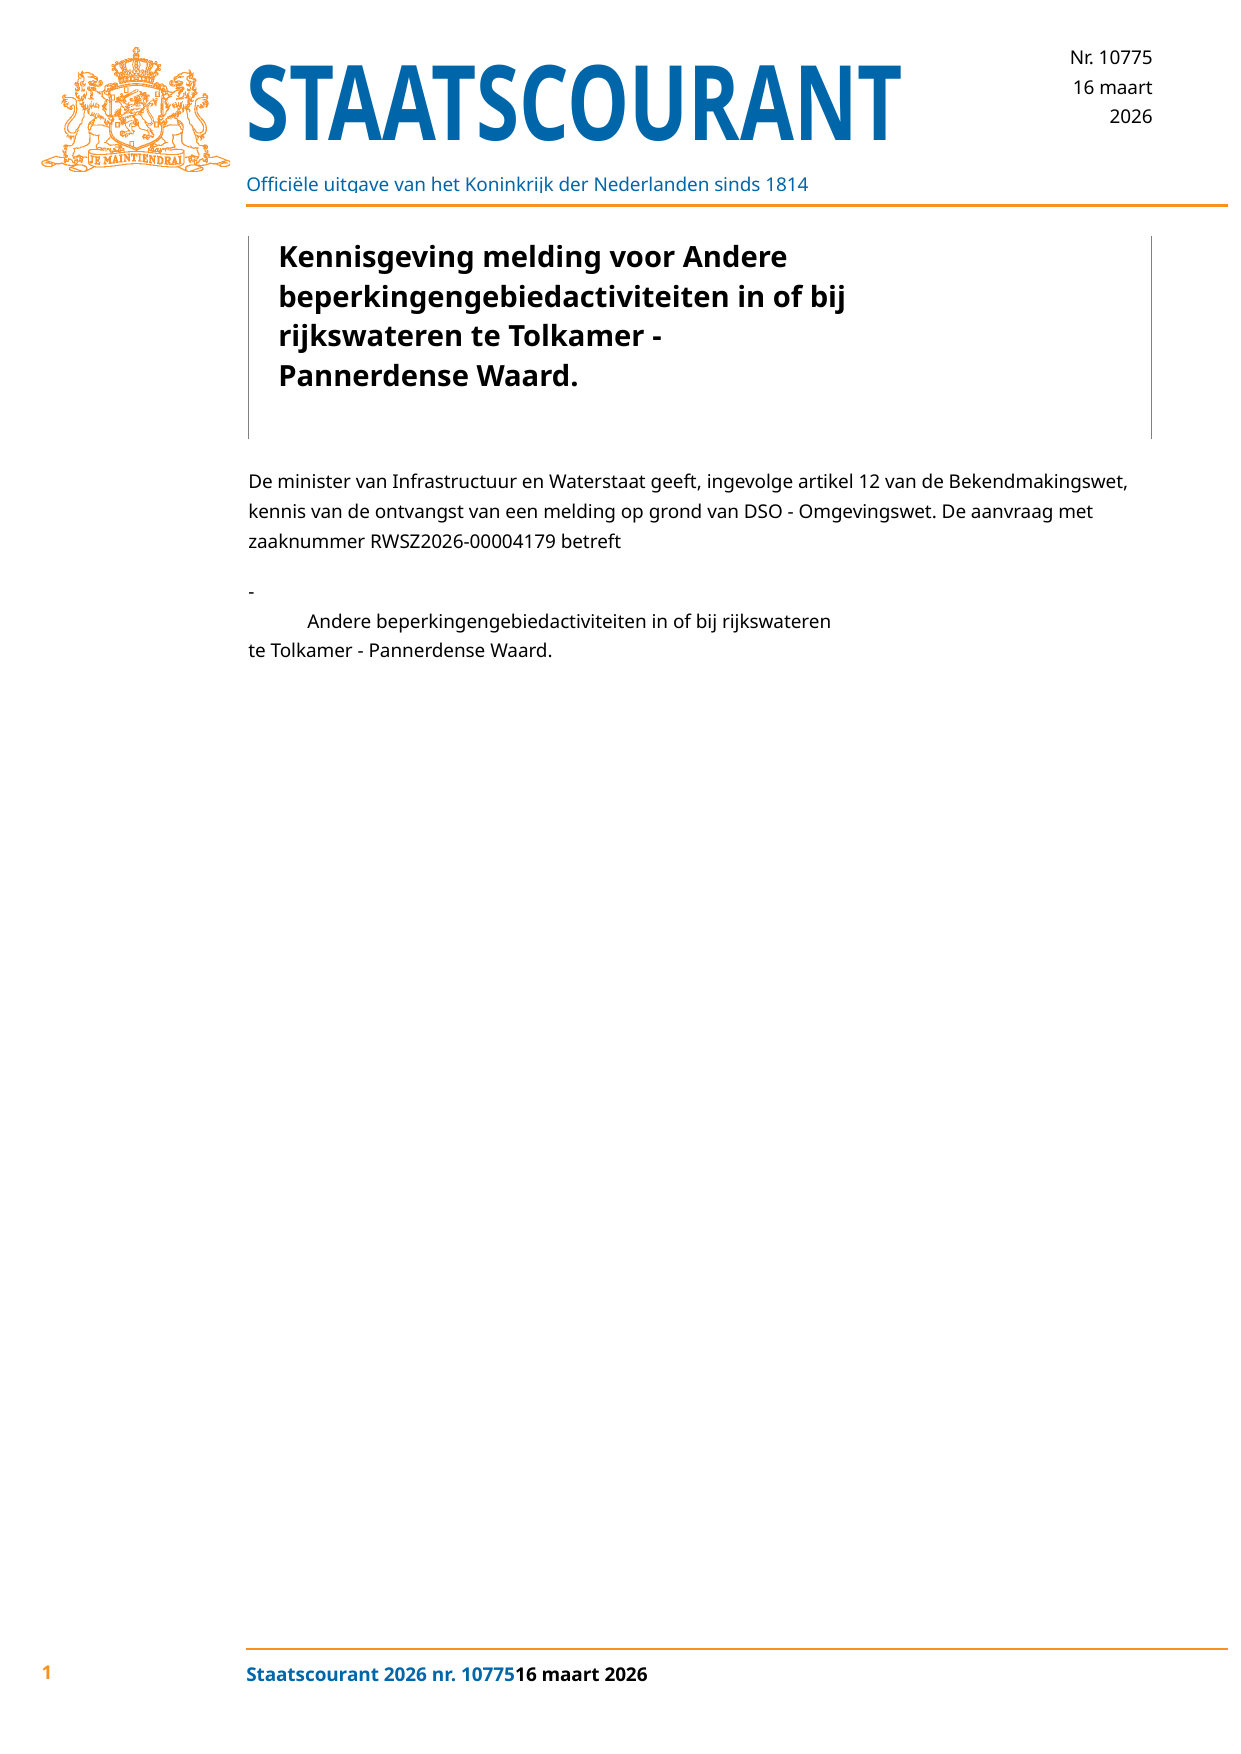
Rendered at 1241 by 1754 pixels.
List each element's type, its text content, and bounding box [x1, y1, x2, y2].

table_header [850, 236, 912, 413]
list Andere beperkingengebiedactiviteiten in of bij rijkswateren [248, 608, 1152, 633]
table_header Kennisgeving melding voor Andere beperkingengebiedactiviteiten in of bij rijkswateren te Tolkamer - Pannerdense Waard. [249, 236, 850, 439]
picture [912, 236, 1090, 414]
table_header [1090, 236, 1151, 413]
table_header [850, 414, 1151, 439]
text te Tolkamer - Pannerdense Waard. [248, 637, 1152, 663]
text De minister van Infrastructuur en Waterstaat geeft, ingevolge artikel 12 van de Bekendmakingswet, kennis van de ontvangst van een melding op grond van DSO - Omgevingswet. De aanvraag met zaaknummer RWSZ2026-00004179 betreft [248, 469, 1152, 553]
picture [41, 47, 231, 172]
